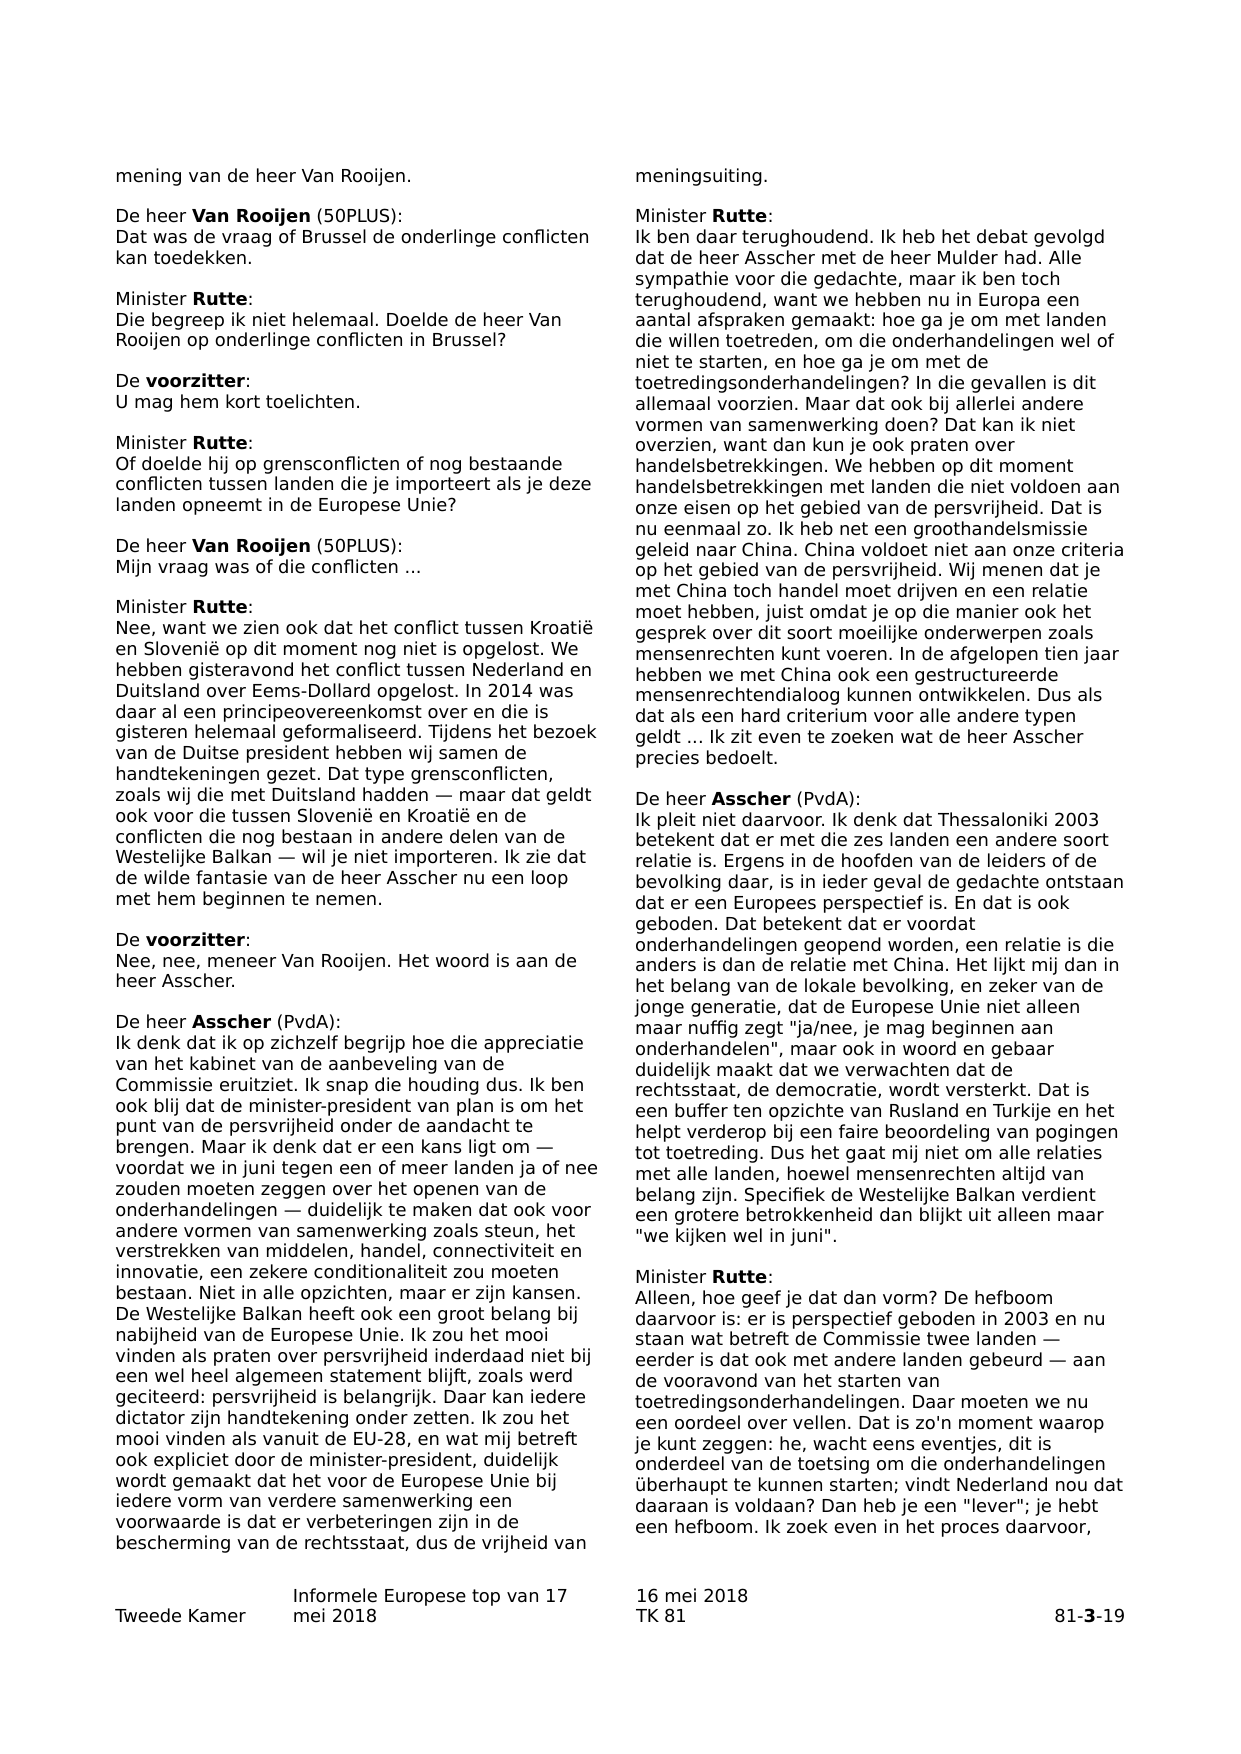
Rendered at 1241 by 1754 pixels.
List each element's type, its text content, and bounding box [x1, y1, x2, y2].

text Minister Rutte: [115, 432, 605, 453]
text De voorzitter: [115, 371, 605, 392]
text Nee, want we zien ook dat het conflict tussen Kroatië en Slovenië op dit moment nog niet is opgelost. We hebben gisteravond het conflict tussen Nederland en Duitsland over Eems-Dollard opgelost. In 2014 was daar al een principeovereenkomst over en die is gisteren helemaal geformaliseerd. Tijdens het bezoek van de Duitse president hebben wij samen de handtekeningen gezet. Dat type grensconflicten, zoals wij die met Duitsland hadden — maar dat geldt ook voor die tussen Slovenië en Kroatië en de conflicten die nog bestaan in andere delen van de Westelijke Balkan — wil je niet importeren. Ik zie dat de wilde fantasie van de heer Asscher nu een loop met hem beginnen te nemen. [115, 618, 605, 910]
text Die begreep ik niet helemaal. Doelde de heer Van Rooijen op onderlinge conflicten in Brussel? [115, 309, 605, 351]
text Minister Rutte: [635, 206, 1125, 227]
text Minister Rutte: [635, 1267, 1125, 1287]
text Ik pleit niet daarvoor. Ik denk dat Thessaloniki 2003 betekent dat er met die zes landen een andere soort relatie is. Ergens in de hoofden van de leiders of de bevolking daar, is in ieder geval de gedachte ontstaan dat er een Europees perspectief is. En dat is ook geboden. Dat betekent dat er voordat onderhandelingen geopend worden, een relatie is die anders is dan de relatie met China. Het lijkt mij dan in het belang van de lokale bevolking, en zeker van de jonge generatie, dat de Europese Unie niet alleen maar nuffig zegt "ja/nee, je mag beginnen aan onderhandelen", maar ook in woord en gebaar duidelijk maakt dat we verwachten dat de rechtsstaat, de democratie, wordt versterkt. Dat is een buffer ten opzichte van Rusland en Turkije en het helpt verderop bij een faire beoordeling van pogingen tot toetreding. Dus het gaat mij niet om alle relaties met alle landen, hoewel mensenrechten altijd van belang zijn. Specifiek de Westelijke Balkan verdient een grotere betrokkenheid dan blijkt uit alleen maar "we kijken wel in juni". [635, 809, 1125, 1247]
text Minister Rutte: [115, 597, 605, 618]
text Of doelde hij op grensconflicten of nog bestaande conflicten tussen landen die je importeert als je deze landen opneemt in de Europese Unie? [115, 453, 605, 516]
text Mijn vraag was of die conflicten ... [115, 556, 605, 577]
text mening van de heer Van Rooijen. [115, 165, 605, 186]
text meningsuiting. [635, 165, 1125, 186]
text Ik denk dat ik op zichzelf begrijp hoe die appreciatie van het kabinet van de aanbeveling van de Commissie eruitziet. Ik snap die houding dus. Ik ben ook blij dat de minister-president van plan is om het punt van de persvrijheid onder de aandacht te brengen. Maar ik denk dat er een kans ligt om — voordat we in juni tegen een of meer landen ja of nee zouden moeten zeggen over het openen van de onderhandelingen — duidelijk te maken dat ook voor andere vormen van samenwerking zoals steun, het verstrekken van middelen, handel, connectiviteit en innovatie, een zekere conditionaliteit zou moeten bestaan. Niet in alle opzichten, maar er zijn kansen. De Westelijke Balkan heeft ook een groot belang bij nabijheid van de Europese Unie. Ik zou het mooi vinden als praten over persvrijheid inderdaad niet bij een wel heel algemeen statement blijft, zoals werd geciteerd: persvrijheid is belangrijk. Daar kan iedere dictator zijn handtekening onder zetten. Ik zou het mooi vinden als vanuit de EU-28, en wat mij betreft ook expliciet door de minister-president, duidelijk wordt gemaakt dat het voor de Europese Unie bij iedere vorm van verdere samenwerking een voorwaarde is dat er verbeteringen zijn in de bescherming van de rechtsstaat, dus de vrijheid van [115, 1033, 605, 1554]
text Alleen, hoe geef je dat dan vorm? De hefboom daarvoor is: er is perspectief geboden in 2003 en nu staan wat betreft de Commissie twee landen — eerder is dat ook met andere landen gebeurd — aan de vooravond van het starten van toetredingsonderhandelingen. Daar moeten we nu een oordeel over vellen. Dat is zo'n moment waarop je kunt zeggen: he, wacht eens eventjes, dit is onderdeel van de toetsing om die onderhandelingen überhaupt te kunnen starten; vindt Nederland nou dat daaraan is voldaan? Dan heb je een "lever"; je hebt een hefboom. Ik zoek even in het proces daarvoor, [635, 1287, 1125, 1537]
text Nee, nee, meneer Van Rooijen. Het woord is aan de heer Asscher. [115, 950, 605, 992]
text Ik ben daar terughoudend. Ik heb het debat gevolgd dat de heer Asscher met de heer Mulder had. Alle sympathie voor die gedachte, maar ik ben toch terughoudend, want we hebben nu in Europa een aantal afspraken gemaakt: hoe ga je om met landen die willen toetreden, om die onderhandelingen wel of niet te starten, en hoe ga je om met de toetredingsonderhandelingen? In die gevallen is dit allemaal voorzien. Maar dat ook bij allerlei andere vormen van samenwerking doen? Dat kan ik niet overzien, want dan kun je ook praten over handelsbetrekkingen. We hebben op dit moment handelsbetrekkingen met landen die niet voldoen aan onze eisen op het gebied van de persvrijheid. Dat is nu eenmaal zo. Ik heb net een groothandelsmissie geleid naar China. China voldoet niet aan onze criteria op het gebied van de persvrijheid. Wij menen dat je met China toch handel moet drijven en een relatie moet hebben, juist omdat je op die manier ook het gesprek over dit soort moeilijke onderwerpen zoals mensenrechten kunt voeren. In de afgelopen tien jaar hebben we met China ook een gestructureerde mensenrechtendialoog kunnen ontwikkelen. Dus als dat als een hard criterium voor alle andere typen geldt ... Ik zit even te zoeken wat de heer Asscher precies bedoelt. [635, 227, 1125, 768]
text De heer Asscher (PvdA): [635, 788, 1125, 809]
text U mag hem kort toelichten. [115, 392, 605, 412]
text De voorzitter: [115, 930, 605, 950]
text Minister Rutte: [115, 288, 605, 309]
text De heer Van Rooijen (50PLUS): [115, 536, 605, 556]
text De heer Asscher (PvdA): [115, 1012, 605, 1033]
text Dat was de vraag of Brussel de onderlinge conflicten kan toedekken. [115, 227, 605, 268]
text De heer Van Rooijen (50PLUS): [115, 206, 605, 227]
